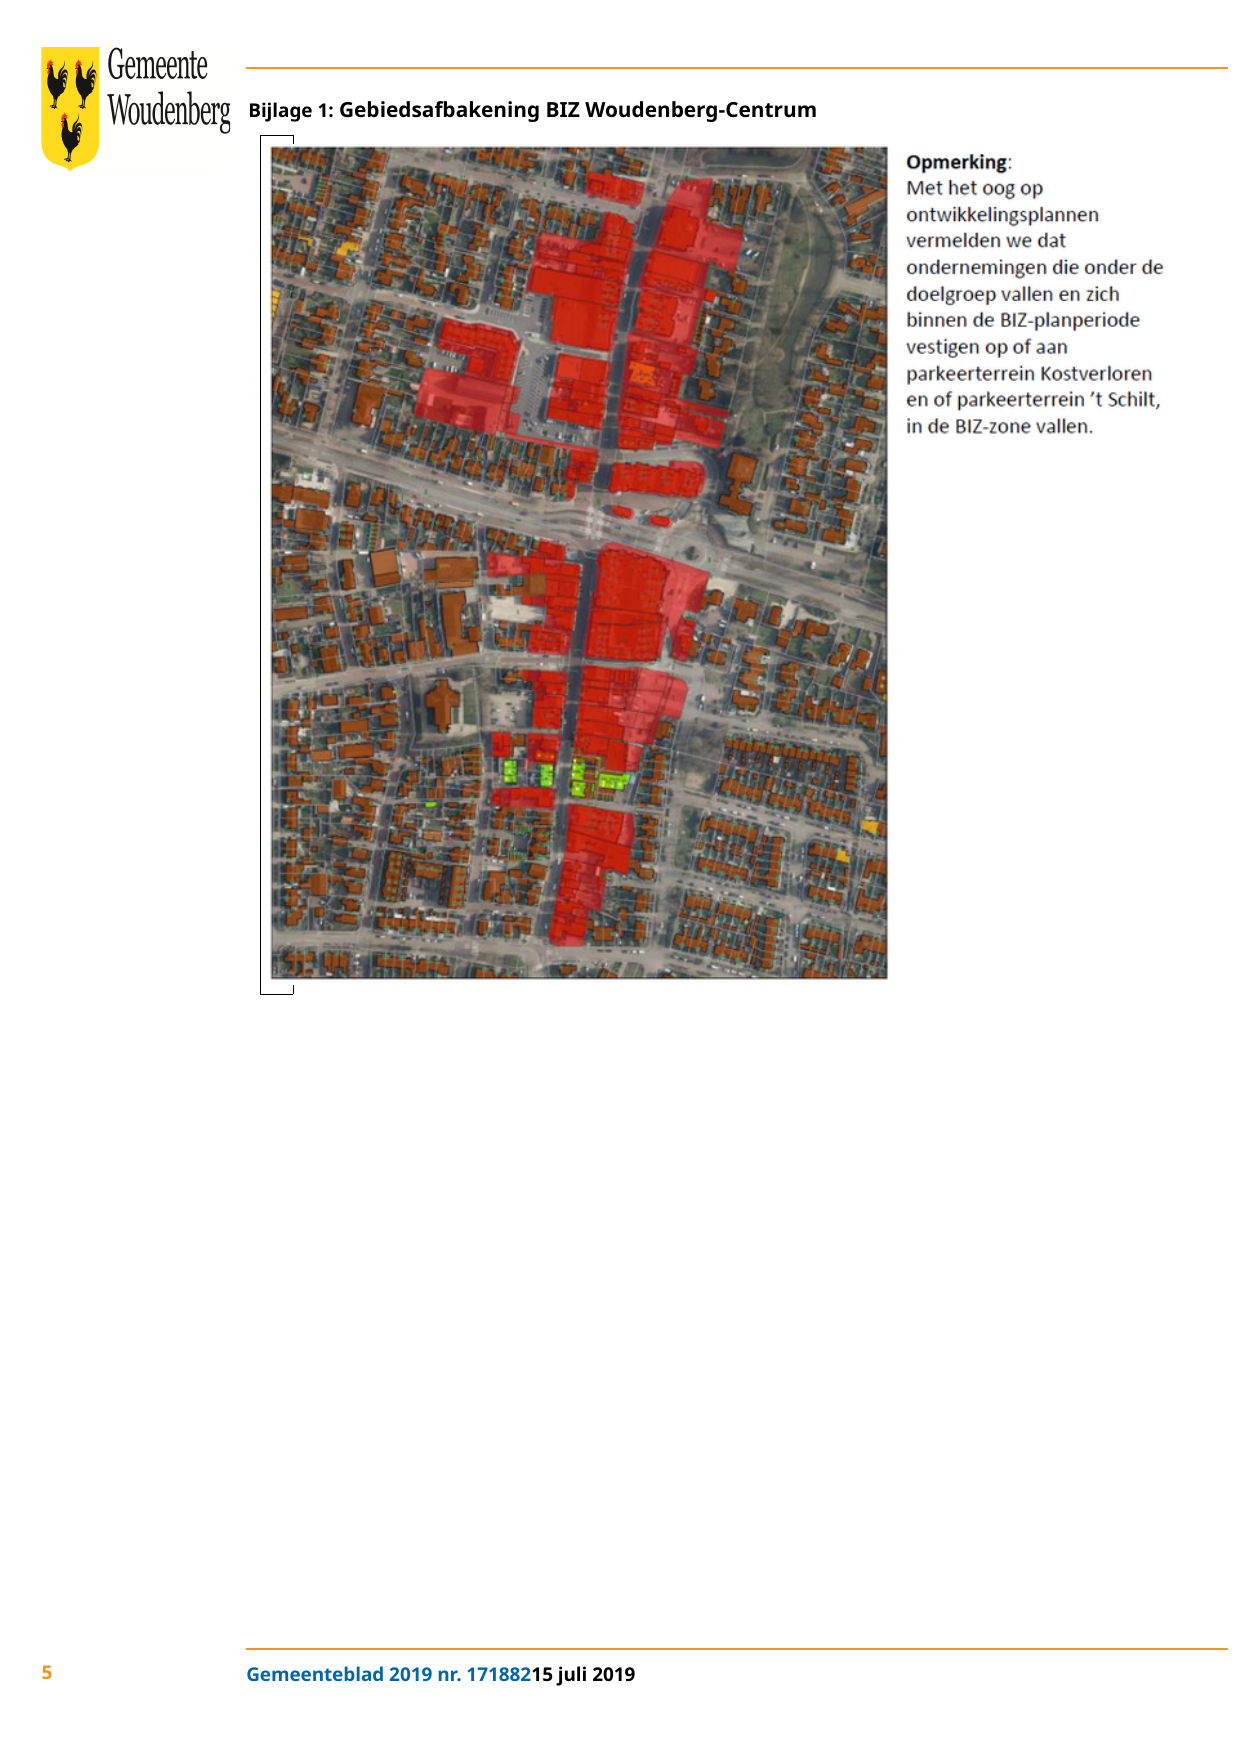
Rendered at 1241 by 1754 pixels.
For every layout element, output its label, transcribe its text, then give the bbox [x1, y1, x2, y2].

picture [268, 144, 1173, 985]
picture [41, 47, 231, 172]
text Bijlage 1: Gebiedsafbakening BIZ Woudenberg-Centrum [248, 95, 1152, 123]
